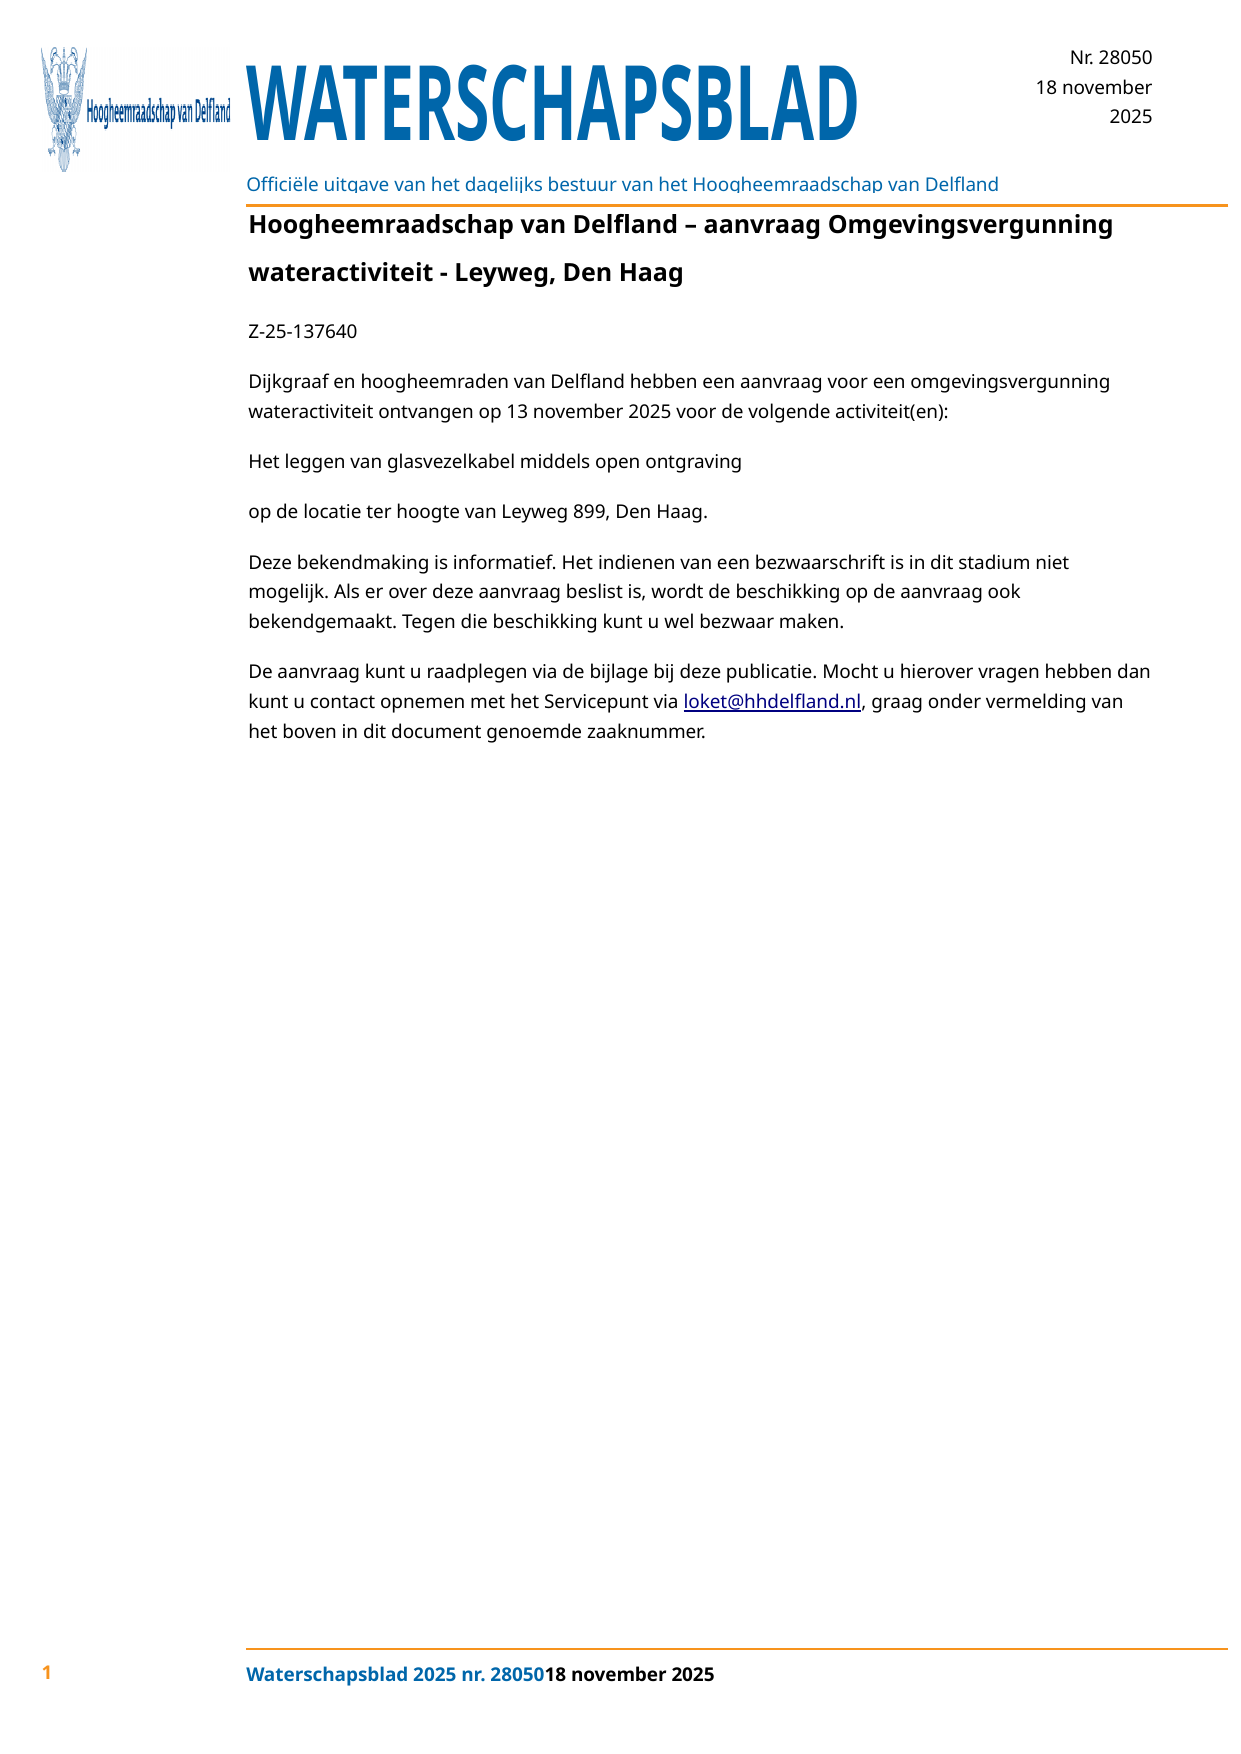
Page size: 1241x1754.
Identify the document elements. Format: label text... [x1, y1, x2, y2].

text Deze bekendmaking is informatief. Het indienen van een bezwaarschrift is in dit stadium niet mogelijk. Als er over deze aanvraag beslist is, wordt de beschikking op de aanvraag ook bekendgemaakt. Tegen die beschikking kunt u wel bezwaar maken. [248, 549, 1152, 634]
text op de locatie ter hoogte van Leyweg 899, Den Haag. [248, 499, 1152, 524]
text Het leggen van glasvezelkabel middels open ontgraving [248, 448, 1152, 474]
text Hoogheemraadschap van Delfland – aanvraag Omgevingsvergunning wateractiviteit - Leyweg, Den Haag [248, 207, 1152, 288]
text Dijkgraaf en hoogheemraden van Delfland hebben een aanvraag voor een omgevingsvergunning wateractiviteit ontvangen op 13 november 2025 voor de volgende activiteit(en): [248, 368, 1152, 424]
text Z-25-137640 [248, 318, 1152, 344]
picture [41, 47, 231, 172]
text De aanvraag kunt u raadplegen via de bijlage bij deze publicatie. Mocht u hierover vragen hebben dan kunt u contact opnemen met het Servicepunt via loket@hhdelfland.nl, graag onder vermelding van het boven in dit document genoemde zaaknummer. [248, 659, 1152, 744]
